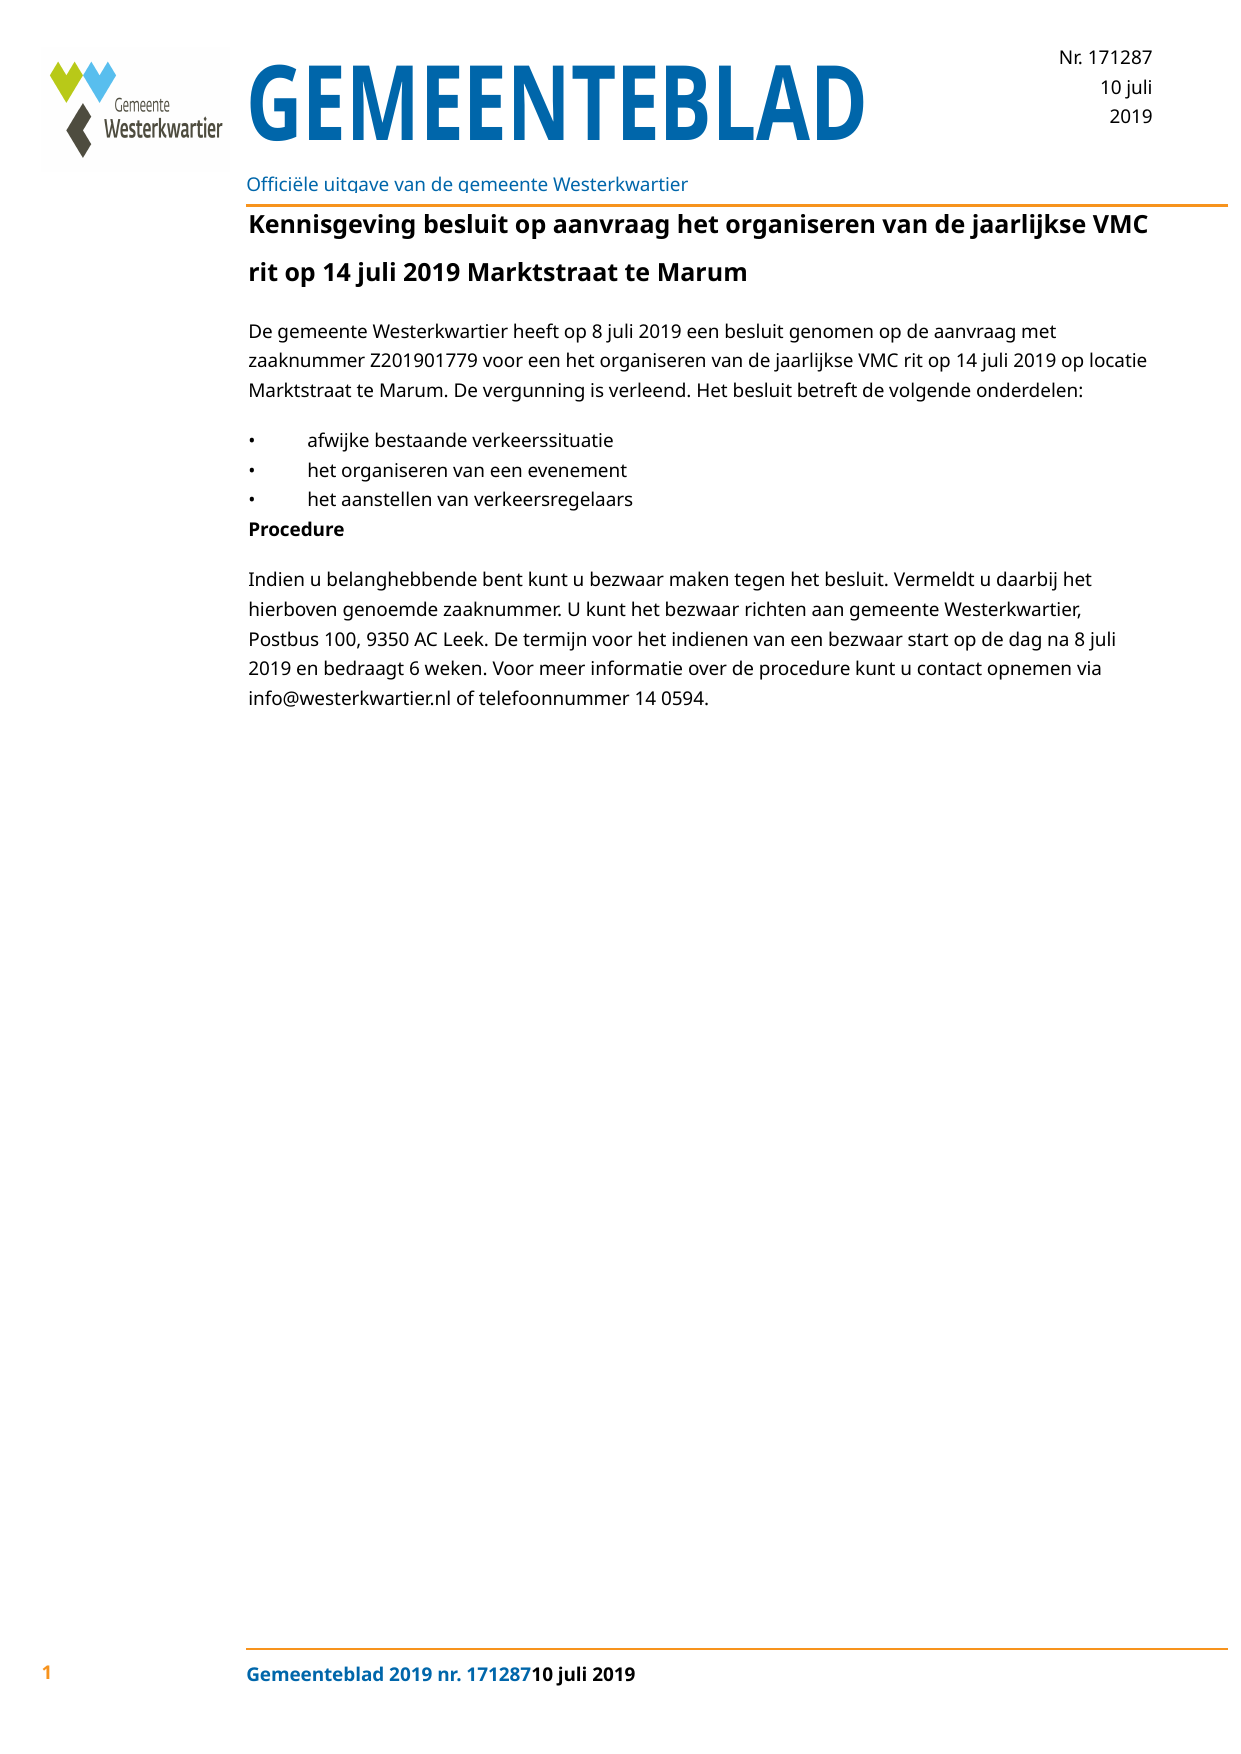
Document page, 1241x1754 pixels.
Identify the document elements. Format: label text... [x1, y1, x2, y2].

text Procedure [248, 516, 1152, 542]
list het organiseren van een evenement [248, 457, 1152, 483]
list het aanstellen van verkeersregelaars [248, 487, 1152, 512]
list afwijke bestaande verkeerssituatie [248, 427, 1152, 453]
picture [41, 47, 231, 172]
text De gemeente Westerkwartier heeft op 8 juli 2019 een besluit genomen op de aanvraag met zaaknummer Z201901779 voor een het organiseren van de jaarlijkse VMC rit op 14 juli 2019 op locatie Marktstraat te Marum. De vergunning is verleend. Het besluit betreft de volgende onderdelen: [248, 318, 1152, 403]
text Indien u belanghebbende bent kunt u bezwaar maken tegen het besluit. Vermeldt u daarbij het hierboven genoemde zaaknummer. U kunt het bezwaar richten aan gemeente Westerkwartier, Postbus 100, 9350 AC Leek. De termijn voor het indienen van een bezwaar start op de dag na 8 juli 2019 en bedraagt 6 weken. Voor meer informatie over de procedure kunt u contact opnemen via info@westerkwartier.nl of telefoonnummer 14 0594. [248, 567, 1152, 711]
text Kennisgeving besluit op aanvraag het organiseren van de jaarlijkse VMC rit op 14 juli 2019 Marktstraat te Marum [248, 207, 1152, 288]
